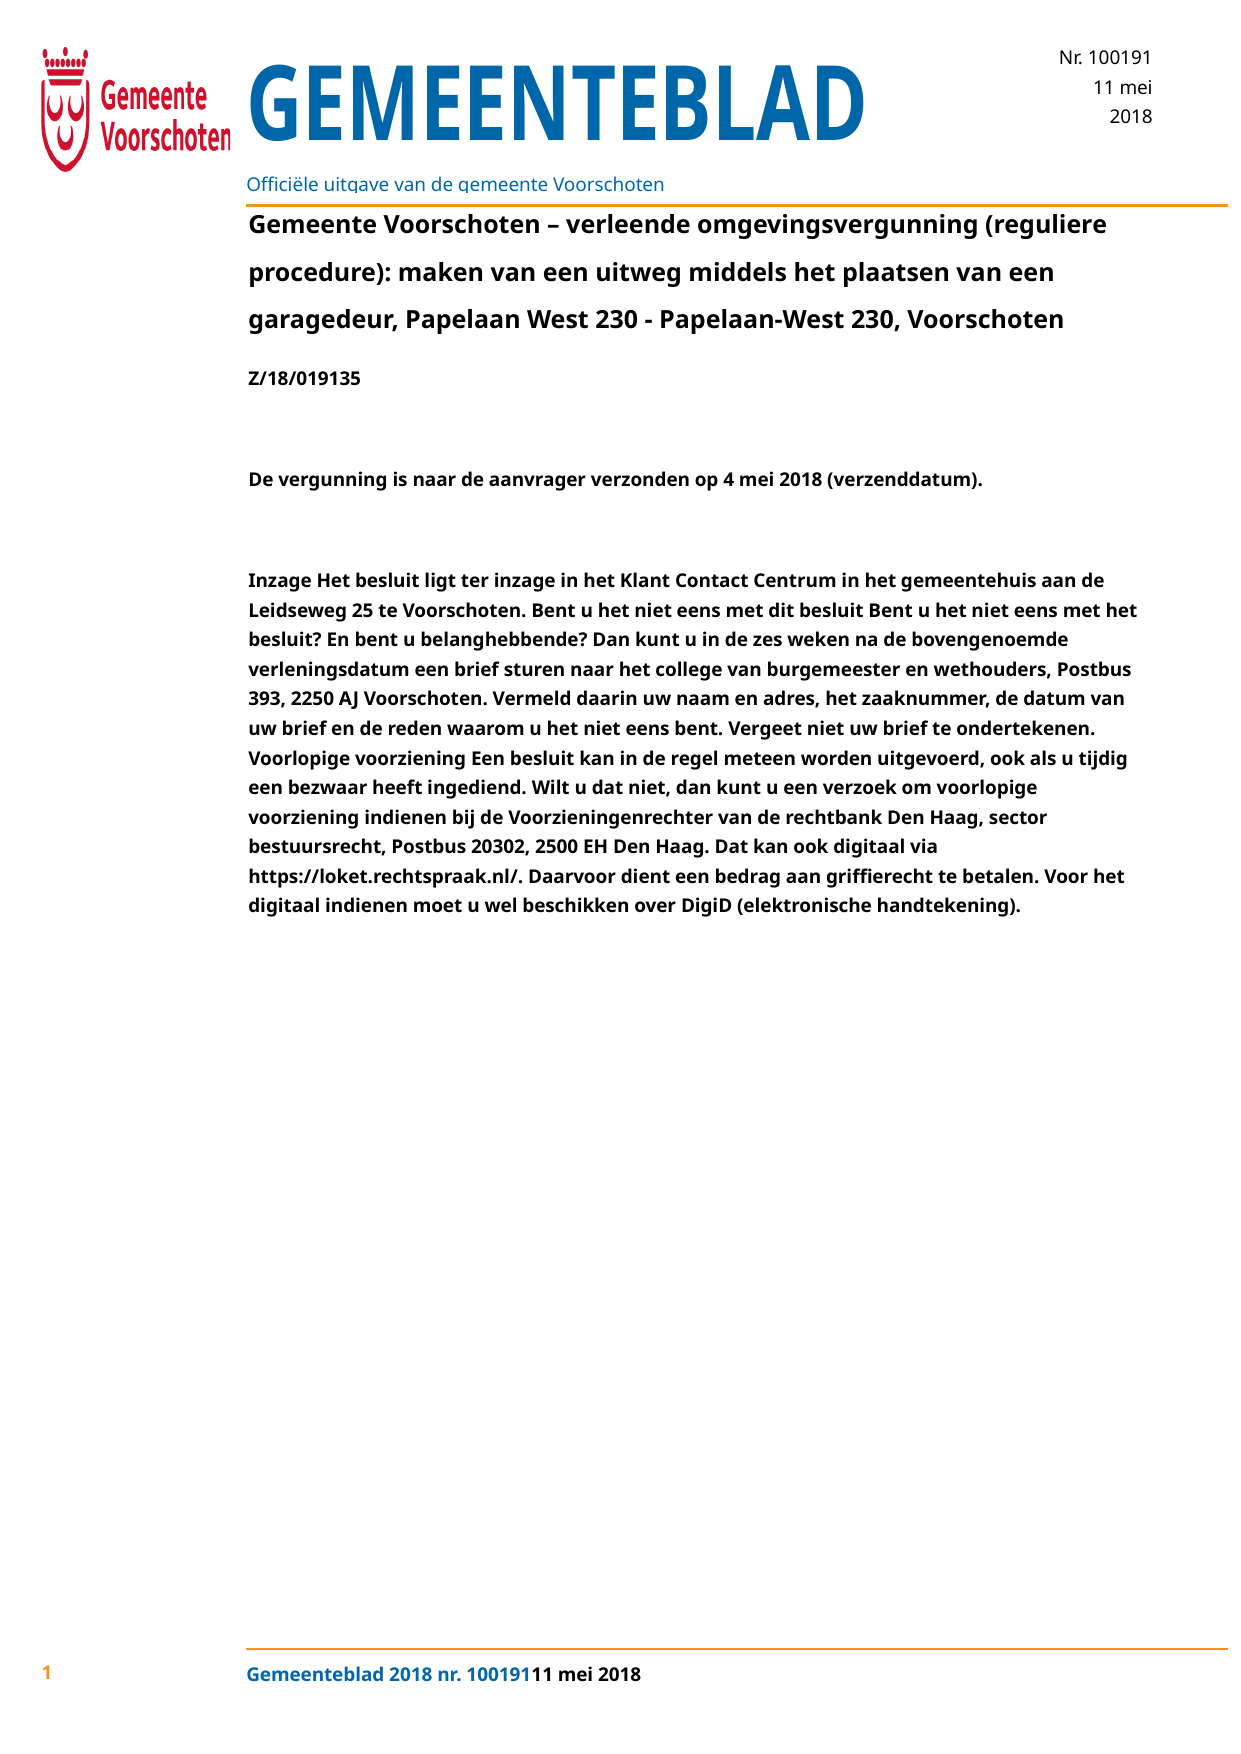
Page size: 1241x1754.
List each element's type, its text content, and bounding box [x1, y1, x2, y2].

text Z/18/019135 [248, 366, 1152, 391]
text Gemeente Voorschoten – verleende omgevingsvergunning (reguliere procedure): maken van een uitweg middels het plaatsen van een garagedeur, Papelaan West 230 - Papelaan-West 230, Voorschoten [248, 207, 1152, 336]
text Inzage Het besluit ligt ter inzage in het Klant Contact Centrum in het gemeentehuis aan de Leidseweg 25 te Voorschoten. Bent u het niet eens met dit besluit Bent u het niet eens met het besluit? En bent u belanghebbende? Dan kunt u in de zes weken na de bovengenoemde verleningsdatum een brief sturen naar het college van burgemeester en wethouders, Postbus 393, 2250 AJ Voorschoten. Vermeld daarin uw naam en adres, het zaaknummer, de datum van uw brief en de reden waarom u het niet eens bent. Vergeet niet uw brief te ondertekenen. Voorlopige voorziening Een besluit kan in de regel meteen worden uitgevoerd, ook als u tijdig een bezwaar heeft ingediend. Wilt u dat niet, dan kunt u een verzoek om voorlopige voorziening indienen bij de Voorzieningenrechter van de rechtbank Den Haag, sector bestuursrecht, Postbus 20302, 2500 EH Den Haag. Dat kan ook digitaal via https://loket.rechtspraak.nl/. Daarvoor dient een bedrag aan griffierecht te betalen. Voor het digitaal indienen moet u wel beschikken over DigiD (elektronische handtekening). [248, 567, 1152, 918]
text De vergunning is naar de aanvrager verzonden op 4 mei 2018 (verzenddatum). [248, 466, 1152, 492]
picture [41, 47, 231, 172]
